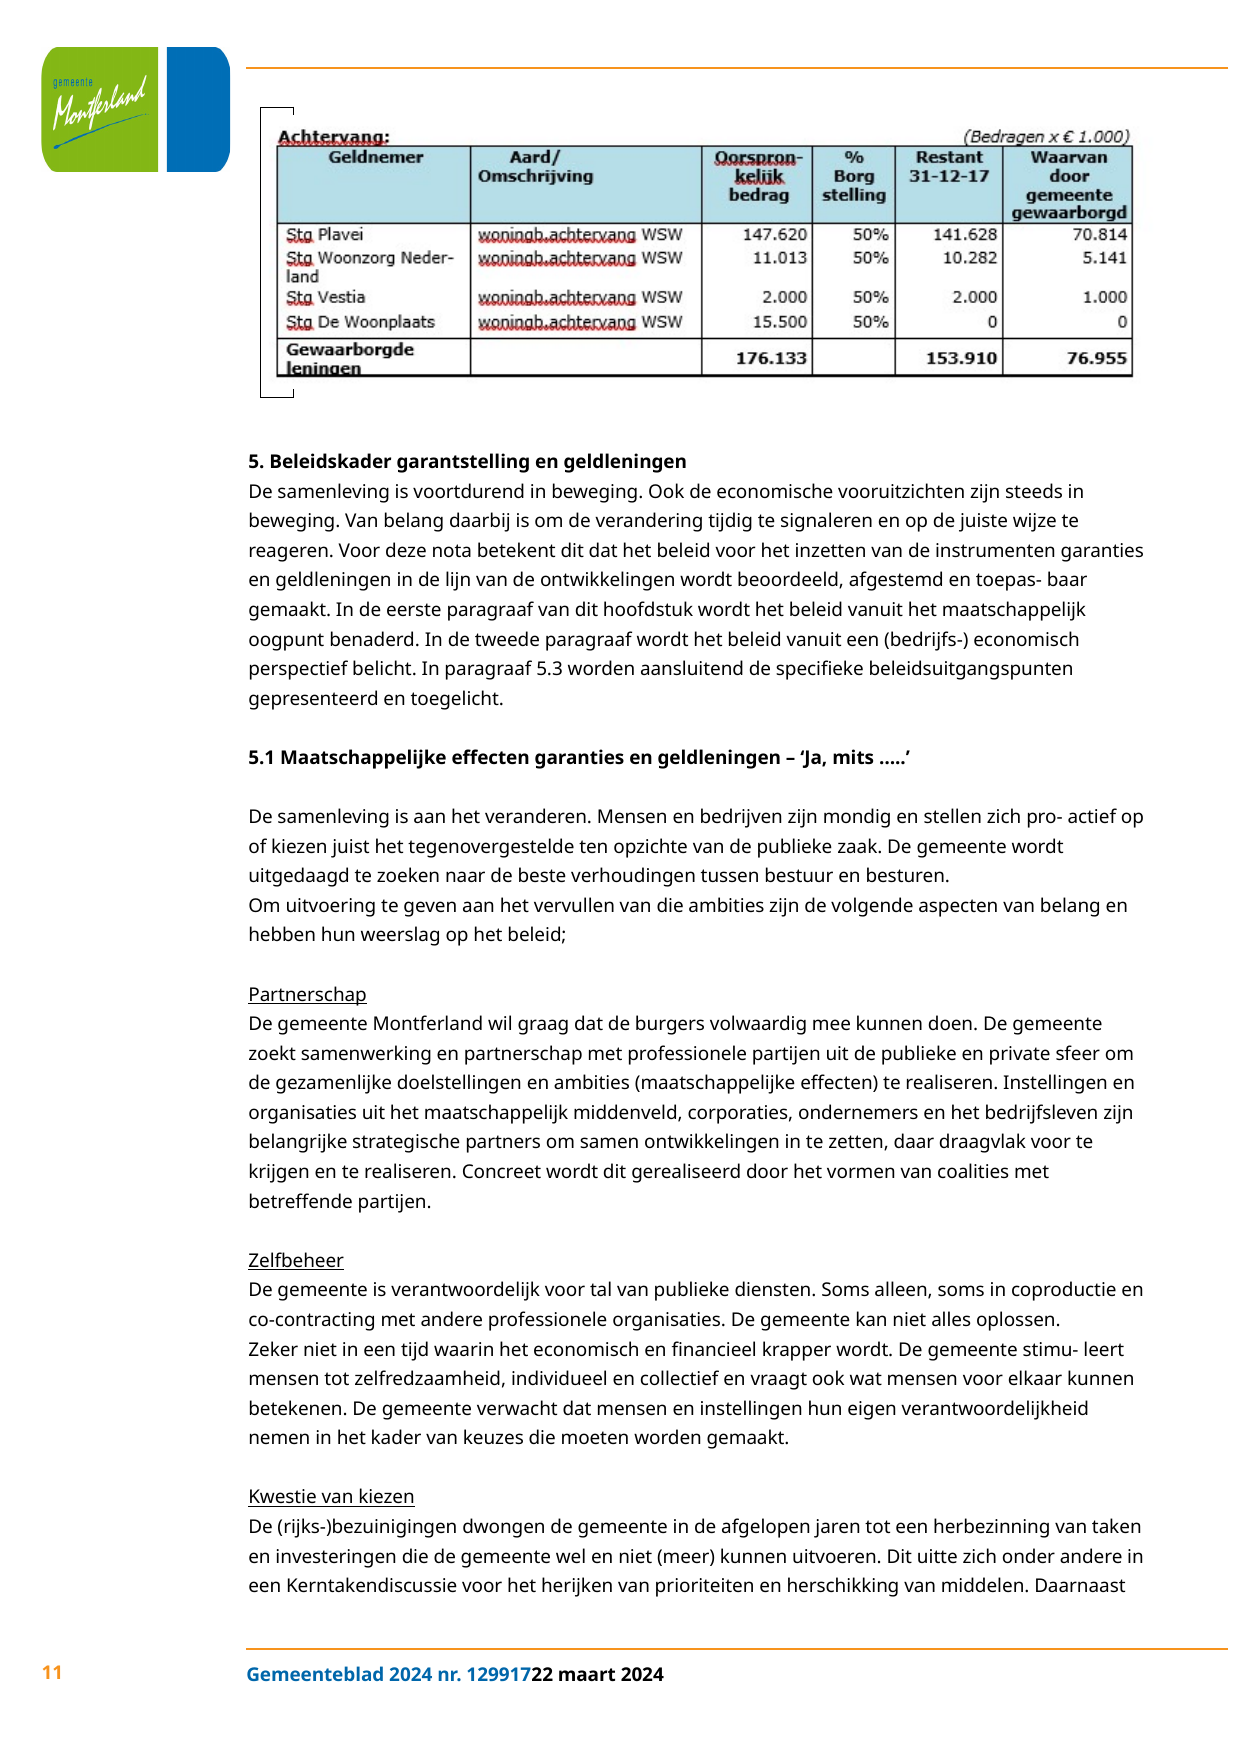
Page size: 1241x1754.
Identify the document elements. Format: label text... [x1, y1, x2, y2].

text Kwestie van kiezen [248, 1484, 1152, 1509]
text Zeker niet in een tijd waarin het economisch en financieel krapper wordt. De gemeente stimu- leert mensen tot zelfredzaamheid, individueel en collectief en vraagt ook wat mensen voor elkaar kunnen betekenen. De gemeente verwacht dat mensen en instellingen hun eigen verantwoordelijkheid nemen in het kader van keuzes die moeten worden gemaakt. [248, 1336, 1152, 1450]
text Zelfbeheer [248, 1247, 1152, 1273]
text De (rijks-)bezuinigingen dwongen de gemeente in de afgelopen jaren tot een herbezinning van taken en investeringen die de gemeente wel en niet (meer) kunnen uitvoeren. Dit uitte zich onder andere in een Kerntakendiscussie voor het herijken van prioriteiten en herschikking van middelen. Daarnaast [248, 1513, 1152, 1598]
text Om uitvoering te geven aan het vervullen van die ambities zijn de volgende aspecten van belang en hebben hun weerslag op het beleid; [248, 892, 1152, 947]
picture [268, 115, 1155, 389]
text 5.1 Maatschappelijke effecten garanties en geldleningen – ‘Ja, mits …..’ [248, 744, 1152, 770]
text De gemeente Montferland wil graag dat de burgers volwaardig mee kunnen doen. De gemeente zoekt samenwerking en partnerschap met professionele partijen uit de publieke en private sfeer om de gezamenlijke doelstellingen en ambities (maatschappelijke effecten) te realiseren. Instellingen en organisaties uit het maatschappelijk middenveld, corporaties, ondernemers en het bedrijfsleven zijn belangrijke strategische partners om samen ontwikkelingen in te zetten, daar draagvlak voor te krijgen en te realiseren. Concreet wordt dit gerealiseerd door het vormen van coalities met betreffende partijen. [248, 1010, 1152, 1214]
text Partnerschap [248, 981, 1152, 1007]
text 5. Beleidskader garantstelling en geldleningen [248, 448, 1152, 474]
text De gemeente is verantwoordelijk voor tal van publieke diensten. Soms alleen, soms in coproductie en co-contracting met andere professionele organisaties. De gemeente kan niet alles oplossen. [248, 1277, 1152, 1332]
text De samenleving is voortdurend in beweging. Ook de economische vooruitzichten zijn steeds in beweging. Van belang daarbij is om de verandering tijdig te signaleren en op de juiste wijze te reageren. Voor deze nota betekent dit dat het beleid voor het inzetten van de instrumenten garanties en geldleningen in de lijn van de ontwikkelingen wordt beoordeeld, afgestemd en toepas- baar gemaakt. In de eerste paragraaf van dit hoofdstuk wordt het beleid vanuit het maatschappelijk oogpunt benaderd. In de tweede paragraaf wordt het beleid vanuit een (bedrijfs-) economisch perspectief belicht. In paragraaf 5.3 worden aansluitend de specifieke beleidsuitgangspunten gepresenteerd en toegelicht. [248, 478, 1152, 711]
picture [41, 47, 231, 172]
text De samenleving is aan het veranderen. Mensen en bedrijven zijn mondig en stellen zich pro- actief op of kiezen juist het tegenovergestelde ten opzichte van de publieke zaak. De gemeente wordt uitgedaagd te zoeken naar de beste verhoudingen tussen bestuur en besturen. [248, 803, 1152, 888]
